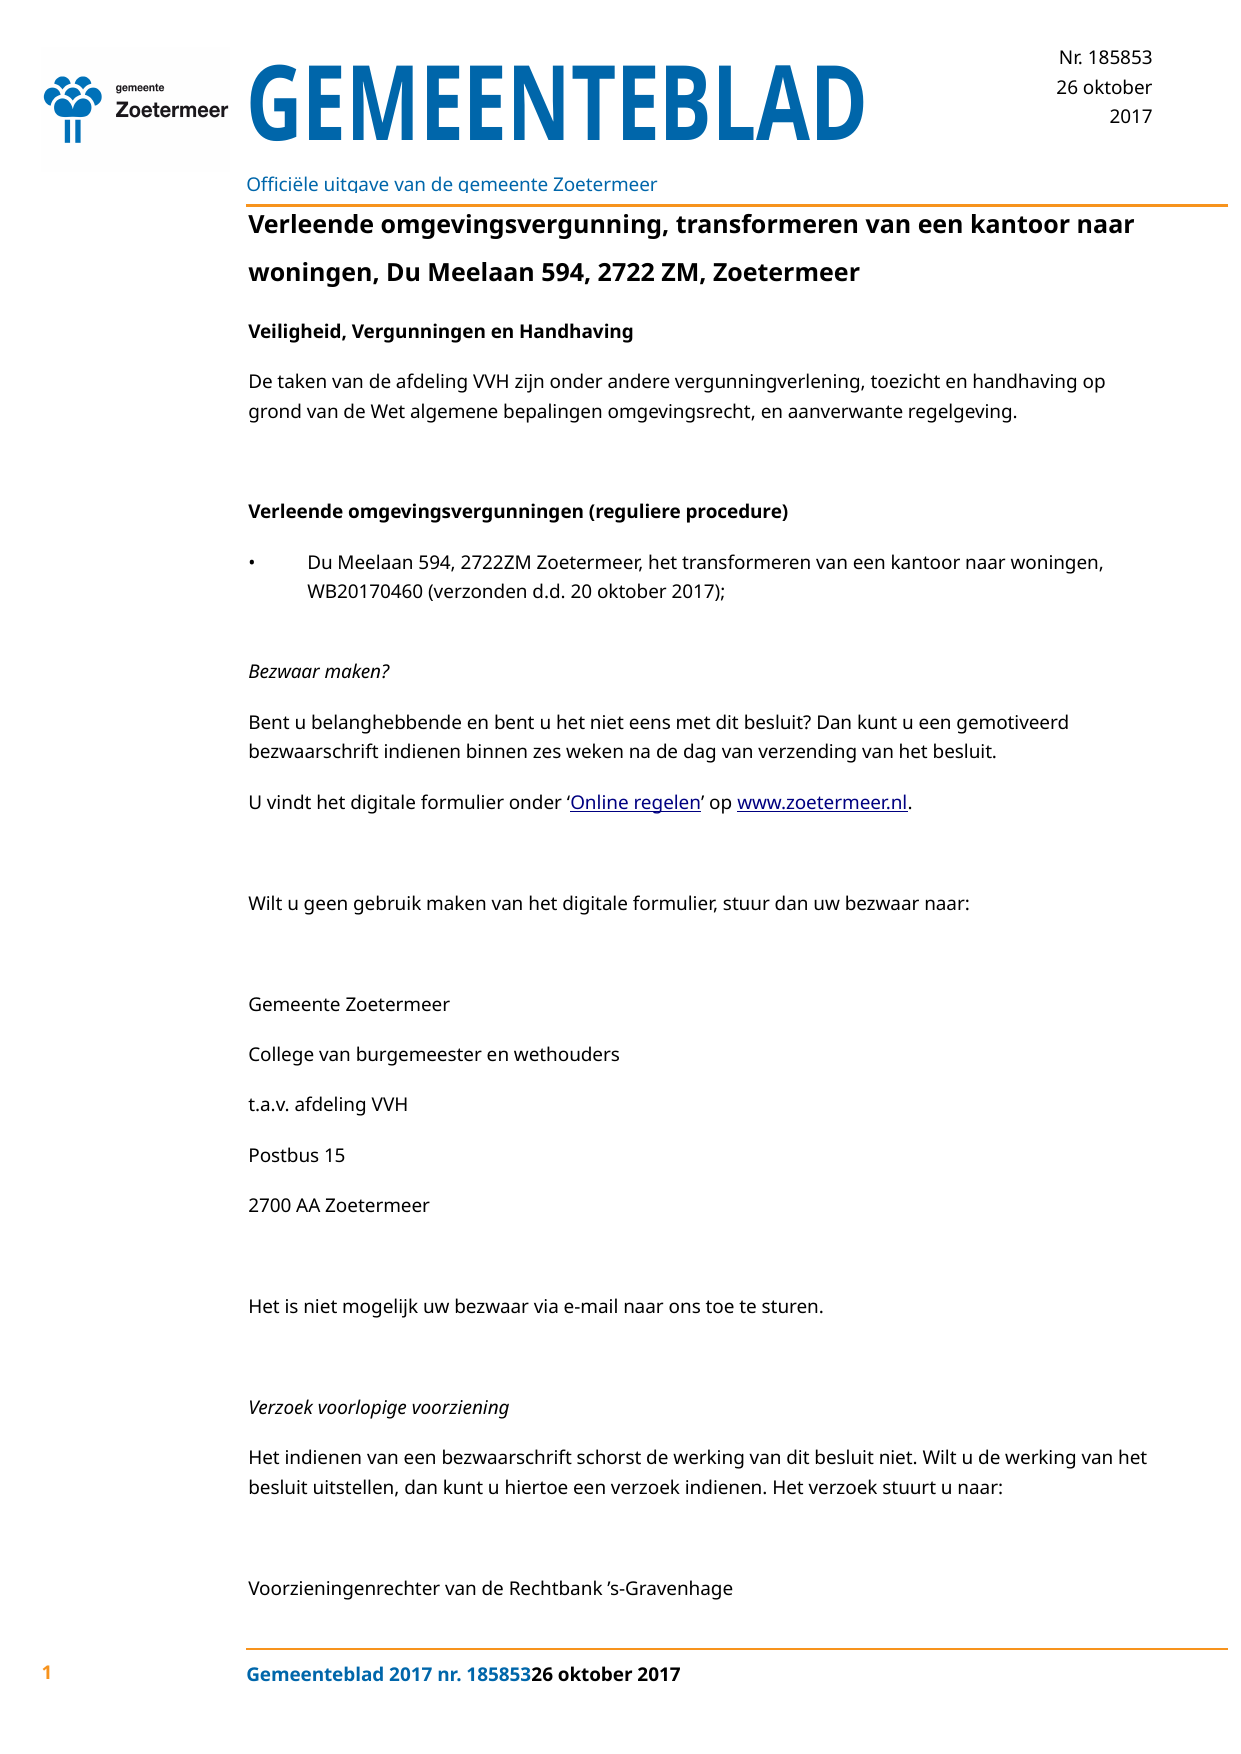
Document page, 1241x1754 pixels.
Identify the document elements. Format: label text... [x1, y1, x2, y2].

text Veiligheid, Vergunningen en Handhaving [248, 318, 1152, 344]
text Verleende omgevingsvergunningen (reguliere procedure) [248, 499, 1152, 524]
text Gemeente Zoetermeer [248, 991, 1152, 1017]
text Bezwaar maken? [248, 659, 1152, 684]
text De taken van de afdeling VVH zijn onder andere vergunningverlening, toezicht en handhaving op grond van de Wet algemene bepalingen omgevingsrecht, en aanverwante regelgeving. [248, 368, 1152, 424]
text U vindt het digitale formulier onder ‘Online regelen’ op www.zoetermeer.nl. [248, 789, 1152, 815]
text Postbus 15 [248, 1142, 1152, 1168]
text Wilt u geen gebruik maken van het digitale formulier, stuur dan uw bezwaar naar: [248, 890, 1152, 916]
text College van burgemeester en wethouders [248, 1041, 1152, 1067]
text Voorzieningenrechter van de Rechtbank ’s-Gravenhage [248, 1575, 1152, 1601]
text Verzoek voorlopige voorziening [248, 1394, 1152, 1420]
text Verleende omgevingsvergunning, transformeren van een kantoor naar woningen, Du Meelaan 594, 2722 ZM, Zoetermeer [248, 207, 1152, 288]
text 2700 AA Zoetermeer [248, 1192, 1152, 1218]
list Du Meelaan 594, 2722ZM Zoetermeer, het transformeren van een kantoor naar woningen, WB20170460 (verzonden d.d. 20 oktober 2017); [248, 549, 1152, 604]
text Bent u belanghebbende en bent u het niet eens met dit besluit? Dan kunt u een gemotiveerd bezwaarschrift indienen binnen zes weken na de dag van verzending van het besluit. [248, 709, 1152, 764]
text Het is niet mogelijk uw bezwaar via e-mail naar ons toe te sturen. [248, 1293, 1152, 1319]
text t.a.v. afdeling VVH [248, 1092, 1152, 1117]
picture [41, 47, 231, 172]
text Het indienen van een bezwaarschrift schorst de werking van dit besluit niet. Wilt u de werking van het besluit uitstellen, dan kunt u hiertoe een verzoek indienen. Het verzoek stuurt u naar: [248, 1444, 1152, 1500]
